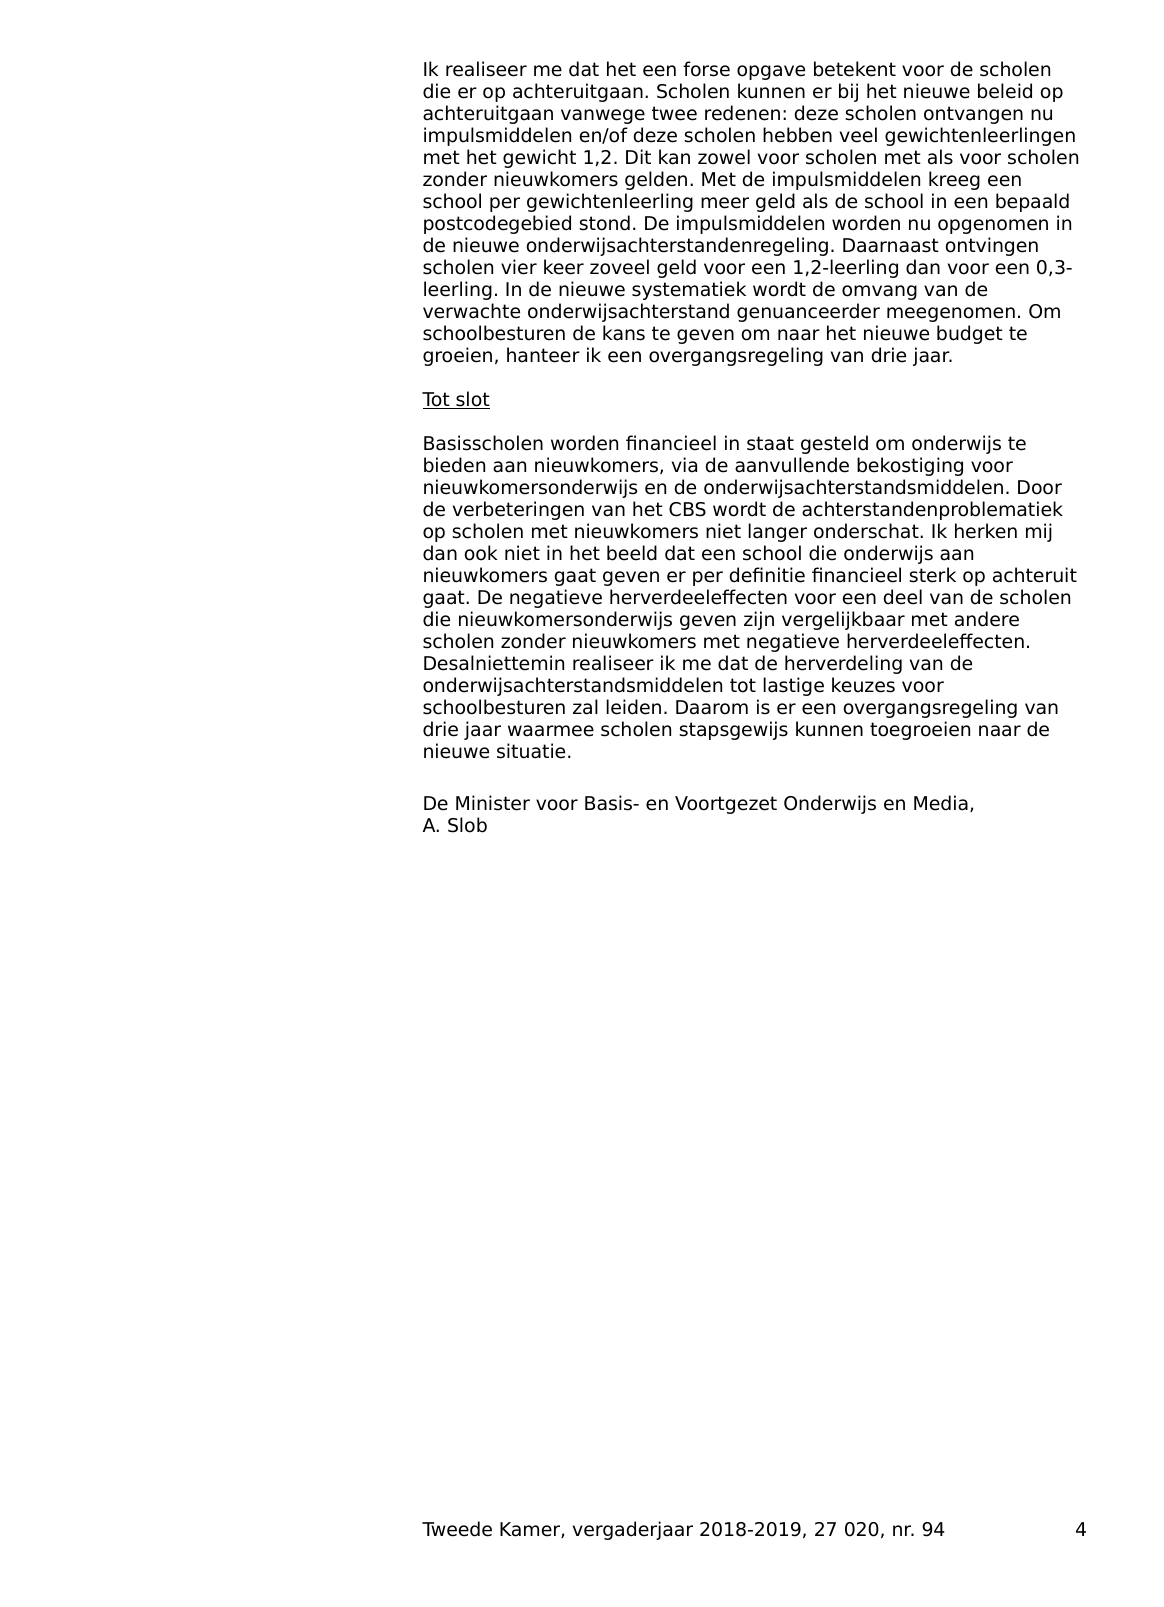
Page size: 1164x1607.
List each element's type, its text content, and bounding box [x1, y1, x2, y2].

text Basisscholen worden financieel in staat gesteld om onderwijs te bieden aan nieuwkomers, via de aanvullende bekostiging voor nieuwkomersonderwijs en de onderwijsachterstandsmiddelen. Door de verbeteringen van het CBS wordt de achterstandenproblematiek op scholen met nieuwkomers niet langer onderschat. Ik herken mij dan ook niet in het beeld dat een school die onderwijs aan nieuwkomers gaat geven er per definitie financieel sterk op achteruit gaat. De negatieve herverdeeleffecten voor een deel van de scholen die nieuwkomersonderwijs geven zijn vergelijkbaar met andere scholen zonder nieuwkomers met negatieve herverdeeleffecten. Desalniettemin realiseer ik me dat de herverdeling van de onderwijsachterstandsmiddelen tot lastige keuzes voor schoolbesturen zal leiden. Daarom is er een overgangsregeling van drie jaar waarmee scholen stapsgewijs kunnen toegroeien naar de nieuwe situatie. [422, 433, 1087, 763]
text Ik realiseer me dat het een forse opgave betekent voor de scholen die er op achteruitgaan. Scholen kunnen er bij het nieuwe beleid op achteruitgaan vanwege twee redenen: deze scholen ontvangen nu impulsmiddelen en/of deze scholen hebben veel gewichtenleerlingen met het gewicht 1,2. Dit kan zowel voor scholen met als voor scholen zonder nieuwkomers gelden. Met de impulsmiddelen kreeg een school per gewichtenleerling meer geld als de school in een bepaald postcodegebied stond. De impulsmiddelen worden nu opgenomen in de nieuwe onderwijsachterstandenregeling. Daarnaast ontvingen scholen vier keer zoveel geld voor een 1,2-leerling dan voor een 0,3-leerling. In de nieuwe systematiek wordt de omvang van de verwachte onderwijsachterstand genuanceerder meegenomen. Om schoolbesturen de kans te geven om naar het nieuwe budget te groeien, hanteer ik een overgangsregeling van drie jaar. [422, 59, 1087, 367]
subtitle Tot slot [422, 389, 1087, 411]
text De Minister voor Basis- en Voortgezet Onderwijs en Media, A. Slob [422, 793, 1087, 837]
